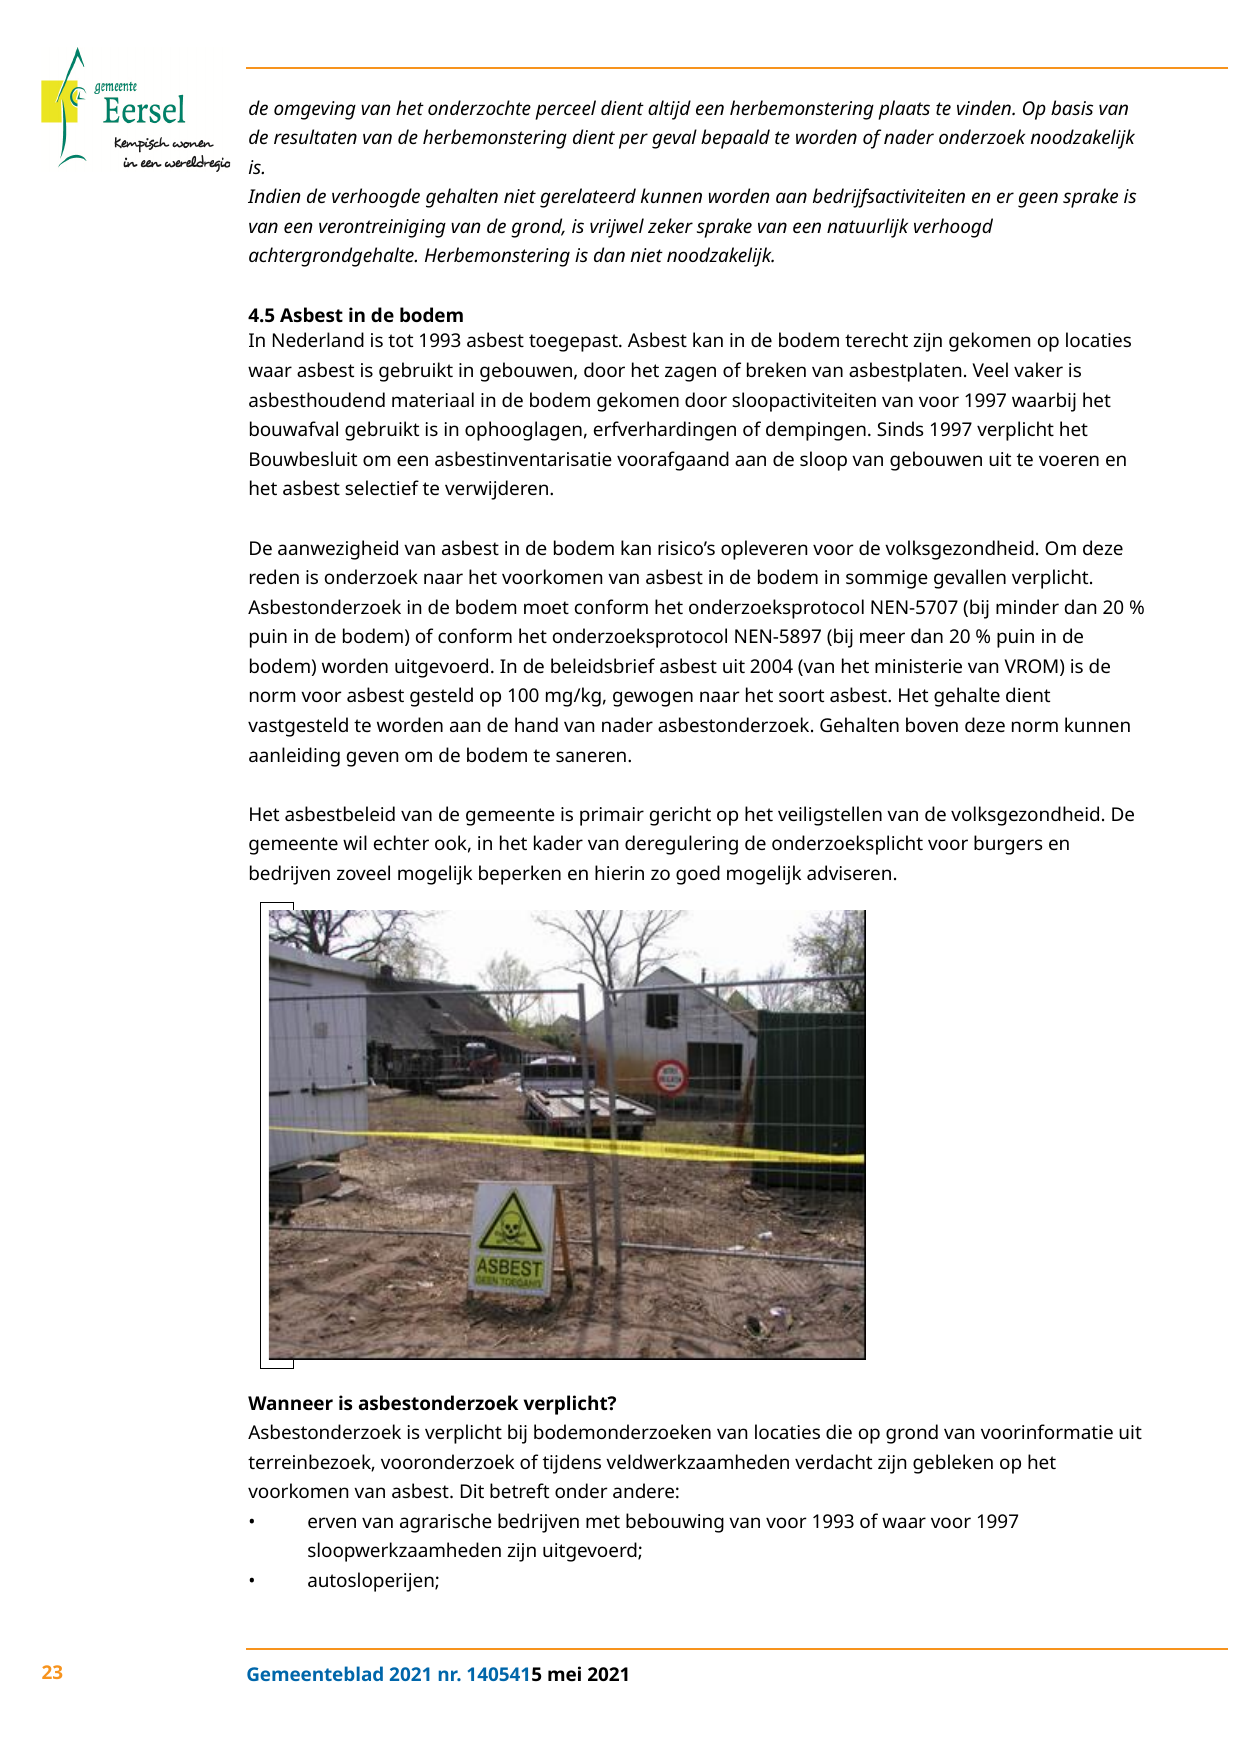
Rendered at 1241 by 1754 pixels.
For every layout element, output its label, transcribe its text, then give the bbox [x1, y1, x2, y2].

text Het asbestbeleid van de gemeente is primair gericht op het veiligstellen van de volksgezondheid. De gemeente wil echter ook, in het kader van deregulering de onderzoeksplicht voor burgers en bedrijven zoveel mogelijk beperken en hierin zo goed mogelijk adviseren. [248, 801, 1152, 886]
text In Nederland is tot 1993 asbest toegepast. Asbest kan in de bodem terecht zijn gekomen op locaties waar asbest is gebruikt in gebouwen, door het zagen of breken van asbestplaten. Veel vaker is asbesthoudend materiaal in de bodem gekomen door sloopactiviteiten van voor 1997 waarbij het bouwafval gebruikt is in ophooglagen, erfverhardingen of dempingen. Sinds 1997 verplicht het Bouwbesluit om een asbestinventarisatie voorafgaand aan de sloop van gebouwen uit te voeren en het asbest selectief te verwijderen. [248, 328, 1152, 501]
text 4.5 Asbest in de bodem [248, 302, 1152, 328]
text Asbestonderzoek is verplicht bij bodemonderzoeken van locaties die op grond van voorinformatie uit terreinbezoek, vooronderzoek of tijdens veldwerkzaamheden verdacht zijn gebleken op het voorkomen van asbest. Dit betreft onder andere: [248, 1419, 1152, 1504]
text De aanwezigheid van asbest in de bodem kan risico’s opleveren voor de volksgezondheid. Om deze reden is onderzoek naar het voorkomen van asbest in de bodem in sommige gevallen verplicht. Asbestonderzoek in de bodem moet conform het onderzoeksprotocol NEN-5707 (bij minder dan 20 % puin in de bodem) of conform het onderzoeksprotocol NEN-5897 (bij meer dan 20 % puin in de bodem) worden uitgevoerd. In de beleidsbrief asbest uit 2004 (van het ministerie van VROM) is de norm voor asbest gesteld op 100 mg/kg, gewogen naar het soort asbest. Het gehalte dient vastgesteld te worden aan de hand van nader asbestonderzoek. Gehalten boven deze norm kunnen aanleiding geven om de bodem te saneren. [248, 535, 1152, 767]
picture [268, 910, 866, 1360]
text Wanneer is asbestonderzoek verplicht? [248, 1390, 1152, 1415]
picture [41, 47, 231, 172]
text de omgeving van het onderzochte perceel dient altijd een herbemonstering plaats te vinden. Op basis van de resultaten van de herbemonstering dient per geval bepaald te worden of nader onderzoek noodzakelijk is. [248, 95, 1152, 180]
list autosloperijen; [248, 1567, 1152, 1593]
list erven van agrarische bedrijven met bebouwing van voor 1993 of waar voor 1997 sloopwerkzaamheden zijn uitgevoerd; [248, 1508, 1152, 1563]
text Indien de verhoogde gehalten niet gerelateerd kunnen worden aan bedrijfsactiviteiten en er geen sprake is van een verontreiniging van de grond, is vrijwel zeker sprake van een natuurlijk verhoogd achtergrondgehalte. Herbemonstering is dan niet noodzakelijk. [248, 183, 1152, 268]
